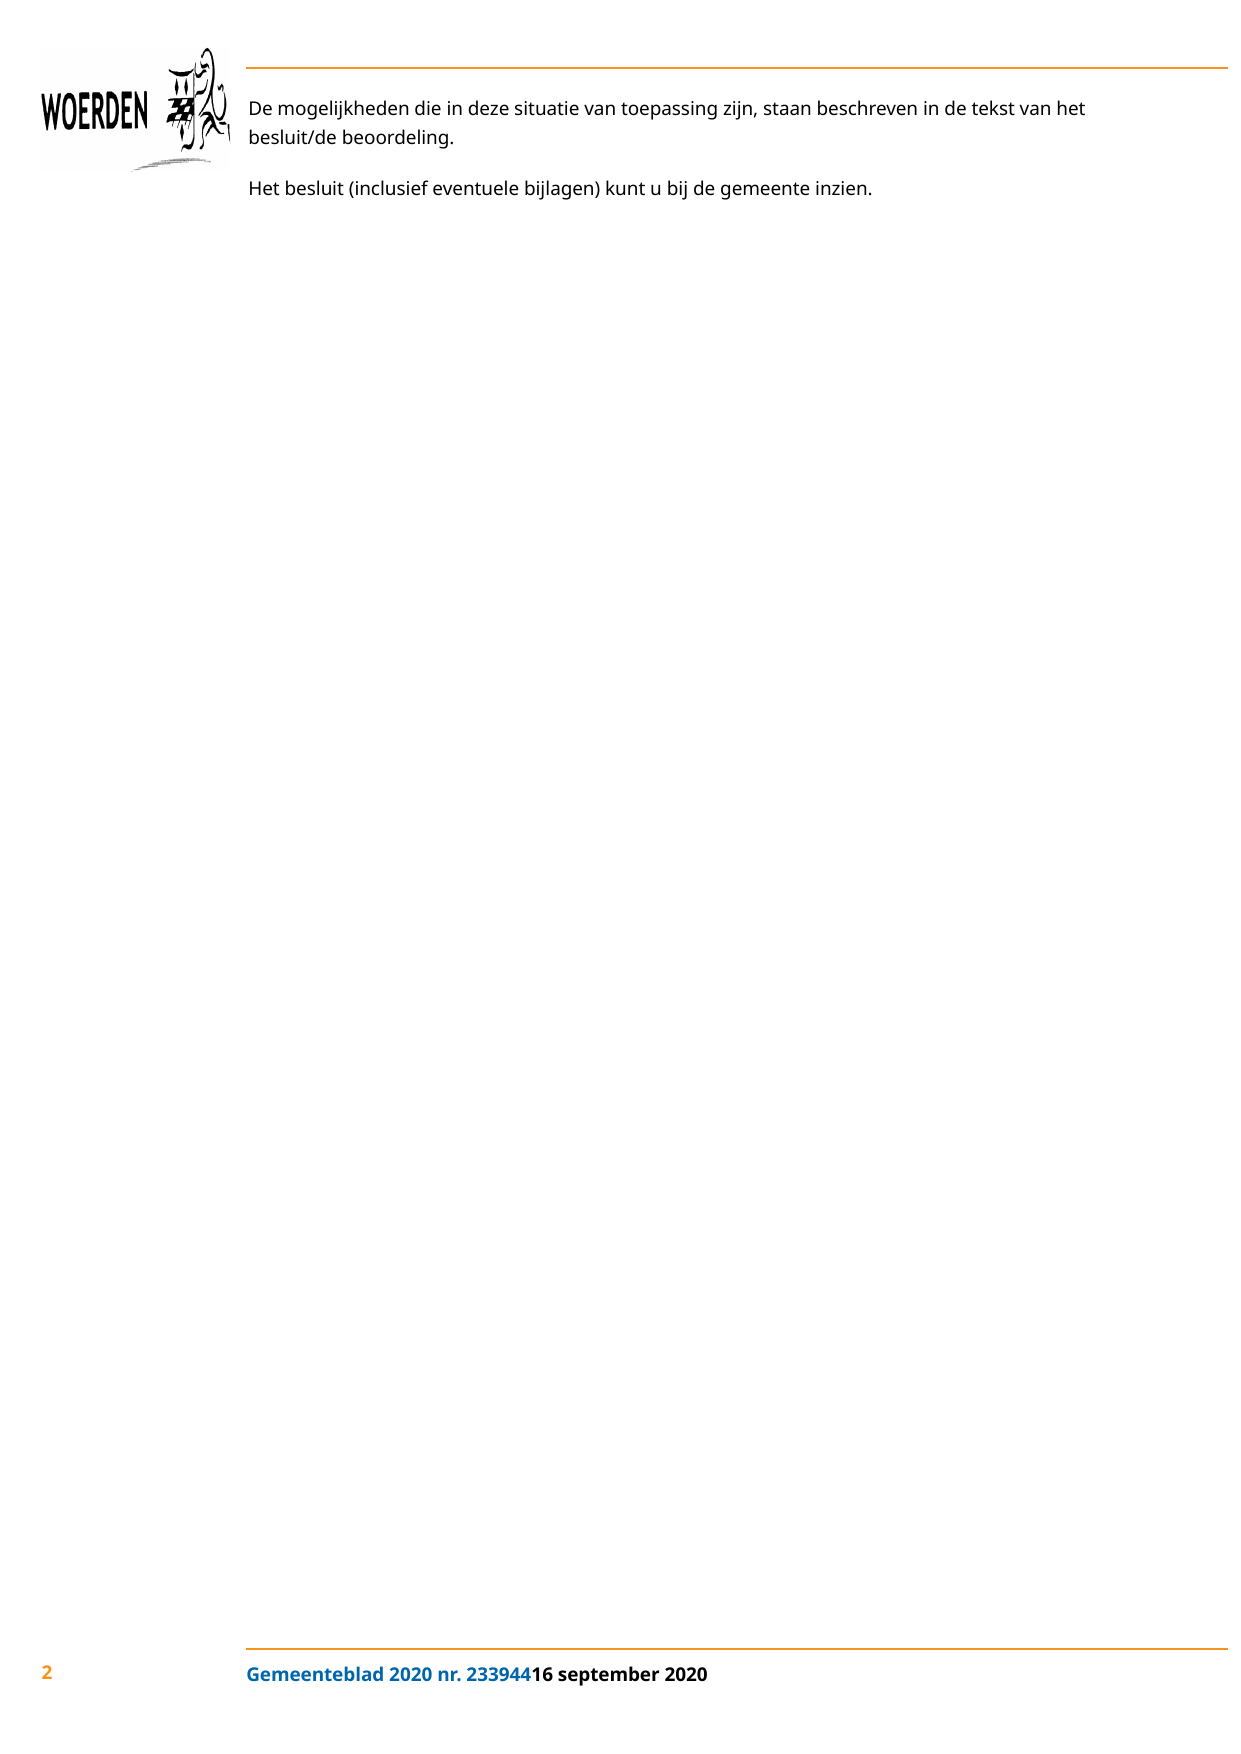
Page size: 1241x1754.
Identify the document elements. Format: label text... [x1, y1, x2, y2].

text De mogelijkheden die in deze situatie van toepassing zijn, staan beschreven in de tekst van het besluit/de beoordeling. [248, 95, 1152, 150]
text Het besluit (inclusief eventuele bijlagen) kunt u bij de gemeente inzien. [248, 175, 1152, 201]
picture [41, 47, 231, 172]
